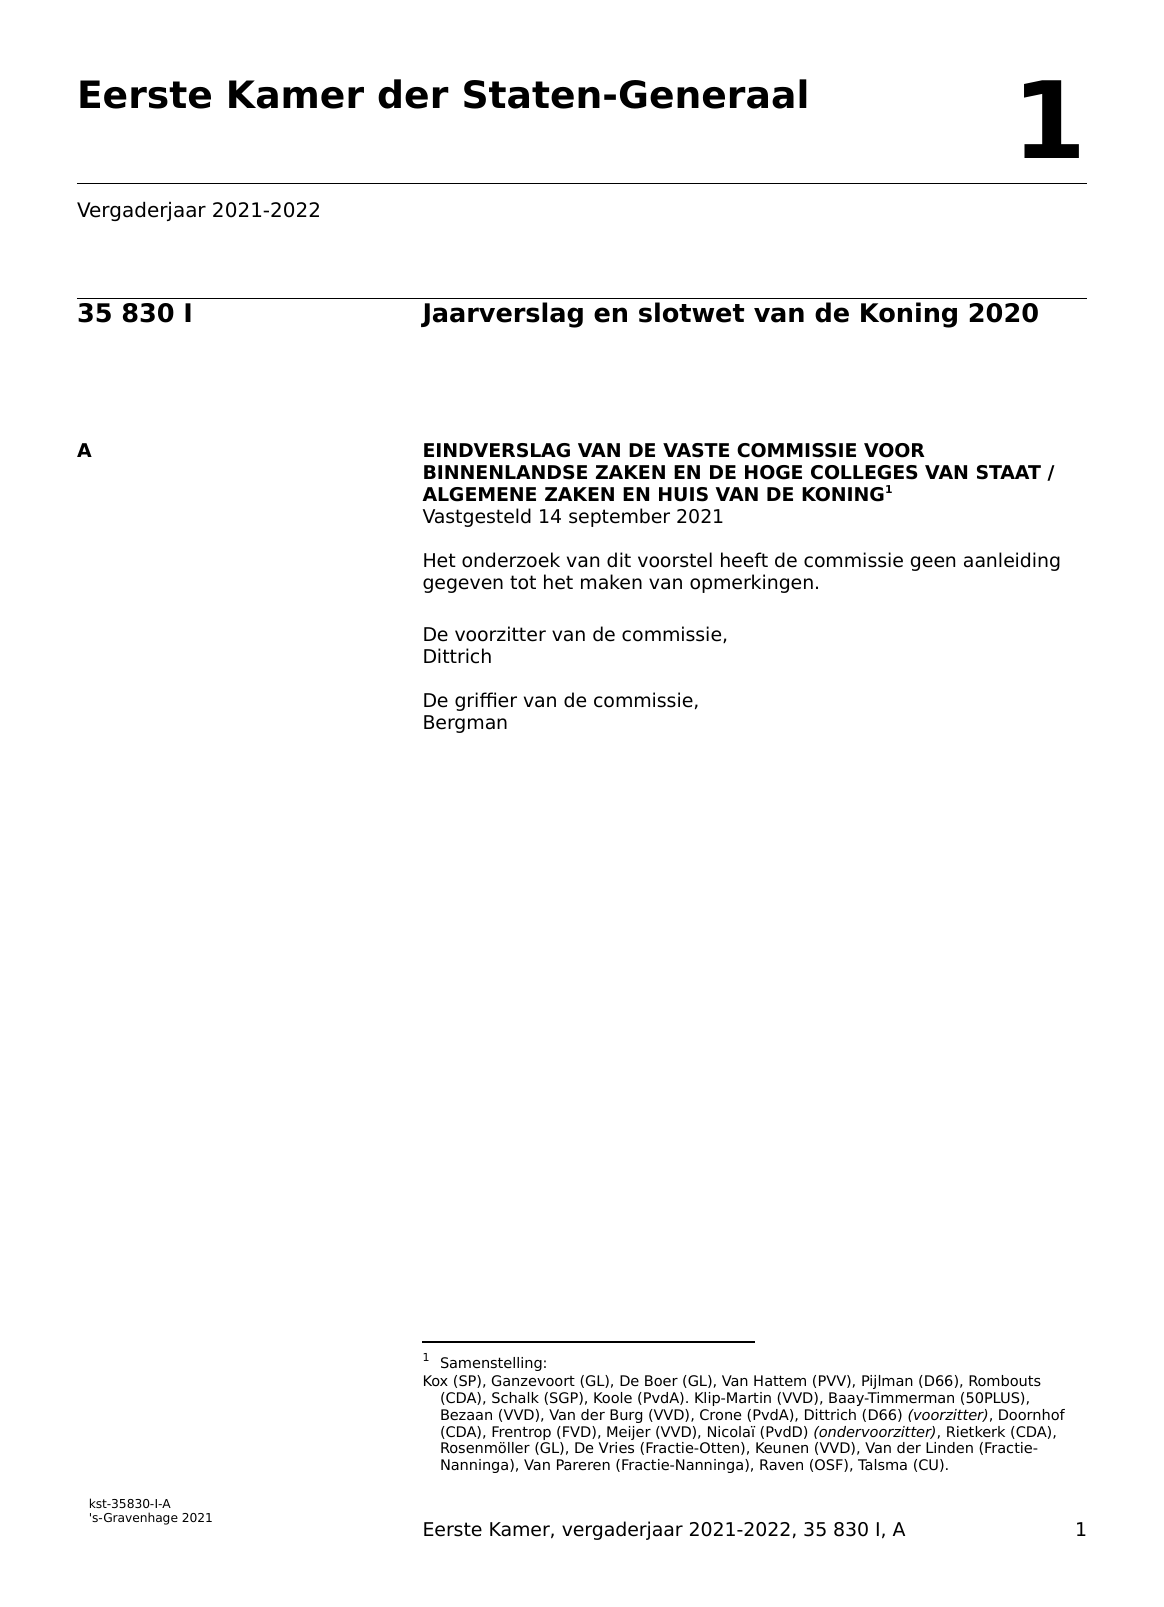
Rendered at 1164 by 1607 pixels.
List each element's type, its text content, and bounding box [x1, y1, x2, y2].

text Kox (SP), Ganzevoort (GL), De Boer (GL), Van Hattem (PVV), Pijlman (D66), Rombouts (CDA), Schalk (SGP), Koole (PvdA). Klip-Martin (VVD), Baay-Timmerman (50PLUS), Bezaan (VVD), Van der Burg (VVD), Crone (PvdA), Dittrich (D66) (voorzitter), Doornhof (CDA), Frentrop (FVD), Meijer (VVD), Nicolaï (PvdD) (ondervoorzitter), Rietkerk (CDA), Rosenmöller (GL), De Vries (Fractie-Otten), Keunen (VVD), Van der Linden (Fractie-Nanninga), Van Pareren (Fractie-Nanninga), Raven (OSF), Talsma (CU). [422, 1373, 1087, 1474]
text De voorzitter van de commissie, Dittrich [422, 624, 1087, 668]
subtitle A EINDVERSLAG VAN DE VASTE COMMISSIE VOOR BINNENLANDSE ZAKEN EN DE HOGE COLLEGES VAN STAAT / ALGEMENE ZAKEN EN HUIS VAN DE KONING [77, 440, 1087, 506]
text Het onderzoek van dit voorstel heeft de commissie geen aanleiding gegeven tot het maken van opmerkingen. [422, 550, 1087, 594]
table_header 1 [886, 59, 1087, 183]
table_cell Vergaderjaar 2021-2022 [77, 184, 1087, 298]
text Vastgesteld 14 september 2021 [422, 506, 1087, 528]
text De griffier van de commissie, Bergman [422, 690, 1087, 734]
subtitle 35 830 I Jaarverslag en slotwet van de Koning 2020 [77, 299, 1087, 329]
text Samenstelling: [422, 1351, 1087, 1373]
table_header Eerste Kamer der Staten-Generaal [77, 59, 886, 183]
text 's-Gravenhage 2021 [88, 1511, 323, 1525]
text kst-35830-I-A [88, 1497, 323, 1511]
